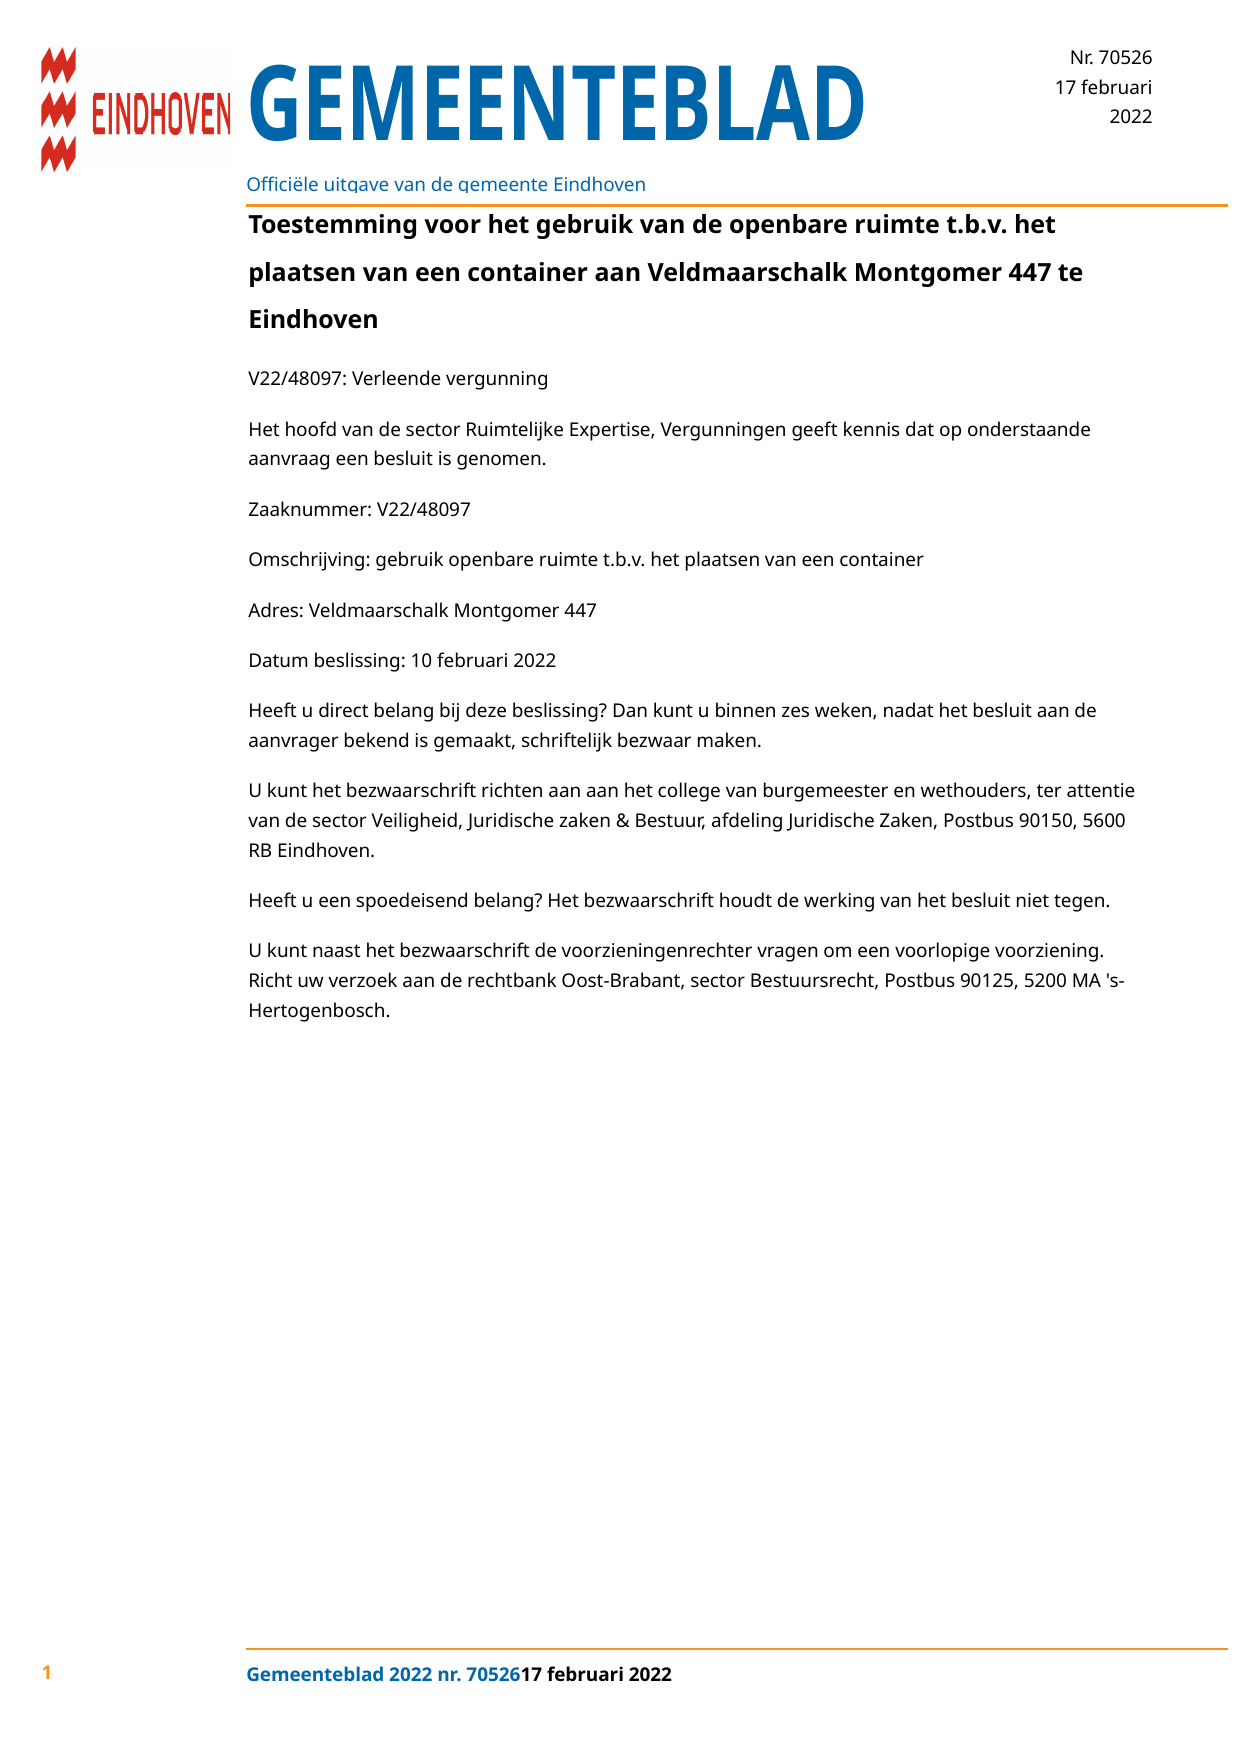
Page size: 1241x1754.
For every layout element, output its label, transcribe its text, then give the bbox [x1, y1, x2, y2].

text Toestemming voor het gebruik van de openbare ruimte t.b.v. het plaatsen van een container aan Veldmaarschalk Montgomer 447 te Eindhoven [248, 207, 1152, 336]
text Heeft u een spoedeisend belang? Het bezwaarschrift houdt de werking van het besluit niet tegen. [248, 887, 1152, 913]
text U kunt het bezwaarschrift richten aan aan het college van burgemeester en wethouders, ter attentie van de sector Veiligheid, Juridische zaken & Bestuur, afdeling Juridische Zaken, Postbus 90150, 5600 RB Eindhoven. [248, 778, 1152, 862]
text Zaaknummer: V22/48097 [248, 496, 1152, 522]
text Datum beslissing: 10 februari 2022 [248, 647, 1152, 673]
picture [41, 47, 231, 172]
text Omschrijving: gebruik openbare ruimte t.b.v. het plaatsen van een container [248, 546, 1152, 572]
text Het hoofd van de sector Ruimtelijke Expertise, Vergunningen geeft kennis dat op onderstaande aanvraag een besluit is genomen. [248, 416, 1152, 471]
text Adres: Veldmaarschalk Montgomer 447 [248, 597, 1152, 622]
text V22/48097: Verleende vergunning [248, 366, 1152, 391]
text Heeft u direct belang bij deze beslissing? Dan kunt u binnen zes weken, nadat het besluit aan de aanvrager bekend is gemaakt, schriftelijk bezwaar maken. [248, 698, 1152, 753]
text U kunt naast het bezwaarschrift de voorzieningenrechter vragen om een voorlopige voorziening. Richt uw verzoek aan de rechtbank Oost-Brabant, sector Bestuursrecht, Postbus 90125, 5200 MA 's-Hertogenbosch. [248, 938, 1152, 1022]
